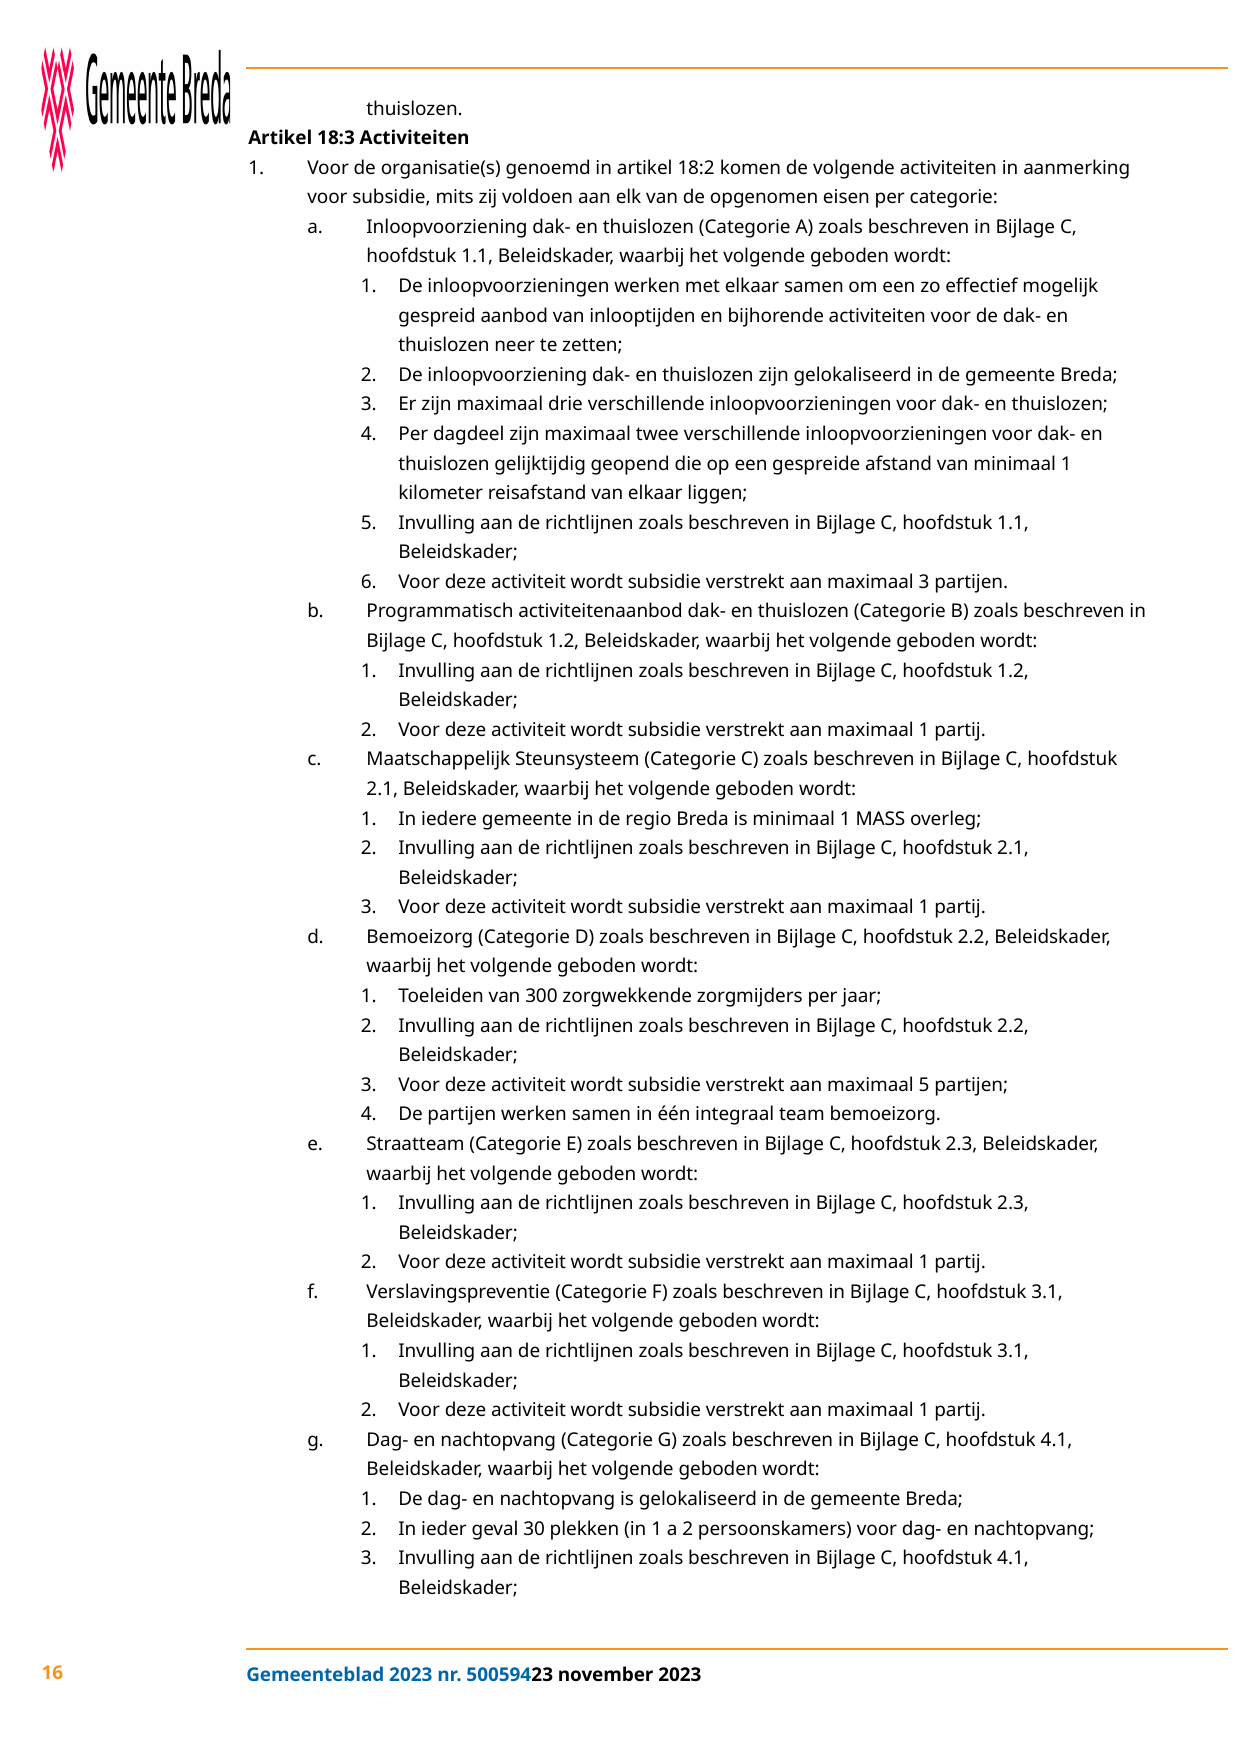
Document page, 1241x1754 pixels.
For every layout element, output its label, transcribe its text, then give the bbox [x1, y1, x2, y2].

list In ieder geval 30 plekken (in 1 a 2 persoonskamers) voor dag- en nachtopvang; [361, 1515, 1152, 1541]
list Voor deze activiteit wordt subsidie verstrekt aan maximaal 1 partij. [361, 1248, 1152, 1274]
picture [41, 47, 231, 172]
list Voor de organisatie(s) genoemd in artikel 18:2 komen de volgende activiteiten in aanmerking voor subsidie, mits zij voldoen aan elk van de opgenomen eisen per categorie: [248, 154, 1152, 209]
list Er zijn maximaal drie verschillende inloopvoorzieningen voor dak- en thuislozen; [361, 391, 1152, 416]
list Invulling aan de richtlijnen zoals beschreven in Bijlage C, hoofdstuk 1.1, Beleidskader; [361, 509, 1152, 564]
list Voor deze activiteit wordt subsidie verstrekt aan maximaal 1 partij. [361, 893, 1152, 919]
list De dag- en nachtopvang is gelokaliseerd in de gemeente Breda; [361, 1485, 1152, 1511]
list Invulling aan de richtlijnen zoals beschreven in Bijlage C, hoofdstuk 1.2, Beleidskader; [361, 657, 1152, 712]
list De partijen werken samen in één integraal team bemoeizorg. [361, 1101, 1152, 1126]
list Inloopvoorziening dak- en thuislozen (Categorie A) zoals beschreven in Bijlage C, hoofdstuk 1.1, Beleidskader, waarbij het volgende geboden wordt: [307, 213, 1152, 268]
list De inloopvoorziening dak- en thuislozen zijn gelokaliseerd in de gemeente Breda; [361, 361, 1152, 387]
list Voor deze activiteit wordt subsidie verstrekt aan maximaal 3 partijen. [361, 568, 1152, 594]
list In iedere gemeente in de regio Breda is minimaal 1 MASS overleg; [361, 805, 1152, 831]
text Artikel 18:3 Activiteiten [248, 124, 1152, 150]
list Voor deze activiteit wordt subsidie verstrekt aan maximaal 1 partij. [361, 716, 1152, 742]
list thuislozen. [307, 95, 1152, 121]
list Dag- en nachtopvang (Categorie G) zoals beschreven in Bijlage C, hoofdstuk 4.1, Beleidskader, waarbij het volgende geboden wordt: [307, 1426, 1152, 1481]
list Invulling aan de richtlijnen zoals beschreven in Bijlage C, hoofdstuk 2.3, Beleidskader; [361, 1189, 1152, 1245]
list Verslavingspreventie (Categorie F) zoals beschreven in Bijlage C, hoofdstuk 3.1, Beleidskader, waarbij het volgende geboden wordt: [307, 1278, 1152, 1333]
list Invulling aan de richtlijnen zoals beschreven in Bijlage C, hoofdstuk 3.1, Beleidskader; [361, 1337, 1152, 1393]
list Invulling aan de richtlijnen zoals beschreven in Bijlage C, hoofdstuk 4.1, Beleidskader; [361, 1544, 1152, 1600]
list Programmatisch activiteitenaanbod dak- en thuislozen (Categorie B) zoals beschreven in Bijlage C, hoofdstuk 1.2, Beleidskader, waarbij het volgende geboden wordt: [307, 598, 1152, 653]
list Bemoeizorg (Categorie D) zoals beschreven in Bijlage C, hoofdstuk 2.2, Beleidskader, waarbij het volgende geboden wordt: [307, 923, 1152, 978]
list Straatteam (Categorie E) zoals beschreven in Bijlage C, hoofdstuk 2.3, Beleidskader, waarbij het volgende geboden wordt: [307, 1130, 1152, 1186]
list Voor deze activiteit wordt subsidie verstrekt aan maximaal 1 partij. [361, 1396, 1152, 1422]
list Maatschappelijk Steunsysteem (Categorie C) zoals beschreven in Bijlage C, hoofdstuk 2.1, Beleidskader, waarbij het volgende geboden wordt: [307, 746, 1152, 801]
list Invulling aan de richtlijnen zoals beschreven in Bijlage C, hoofdstuk 2.1, Beleidskader; [361, 834, 1152, 890]
list Invulling aan de richtlijnen zoals beschreven in Bijlage C, hoofdstuk 2.2, Beleidskader; [361, 1012, 1152, 1067]
list Toeleiden van 300 zorgwekkende zorgmijders per jaar; [361, 982, 1152, 1008]
list De inloopvoorzieningen werken met elkaar samen om een zo effectief mogelijk gespreid aanbod van inlooptijden en bijhorende activiteiten voor de dak- en thuislozen neer te zetten; [361, 272, 1152, 357]
list Voor deze activiteit wordt subsidie verstrekt aan maximaal 5 partijen; [361, 1071, 1152, 1097]
list Per dagdeel zijn maximaal twee verschillende inloopvoorzieningen voor dak- en thuislozen gelijktijdig geopend die op een gespreide afstand van minimaal 1 kilometer reisafstand van elkaar liggen; [361, 420, 1152, 505]
